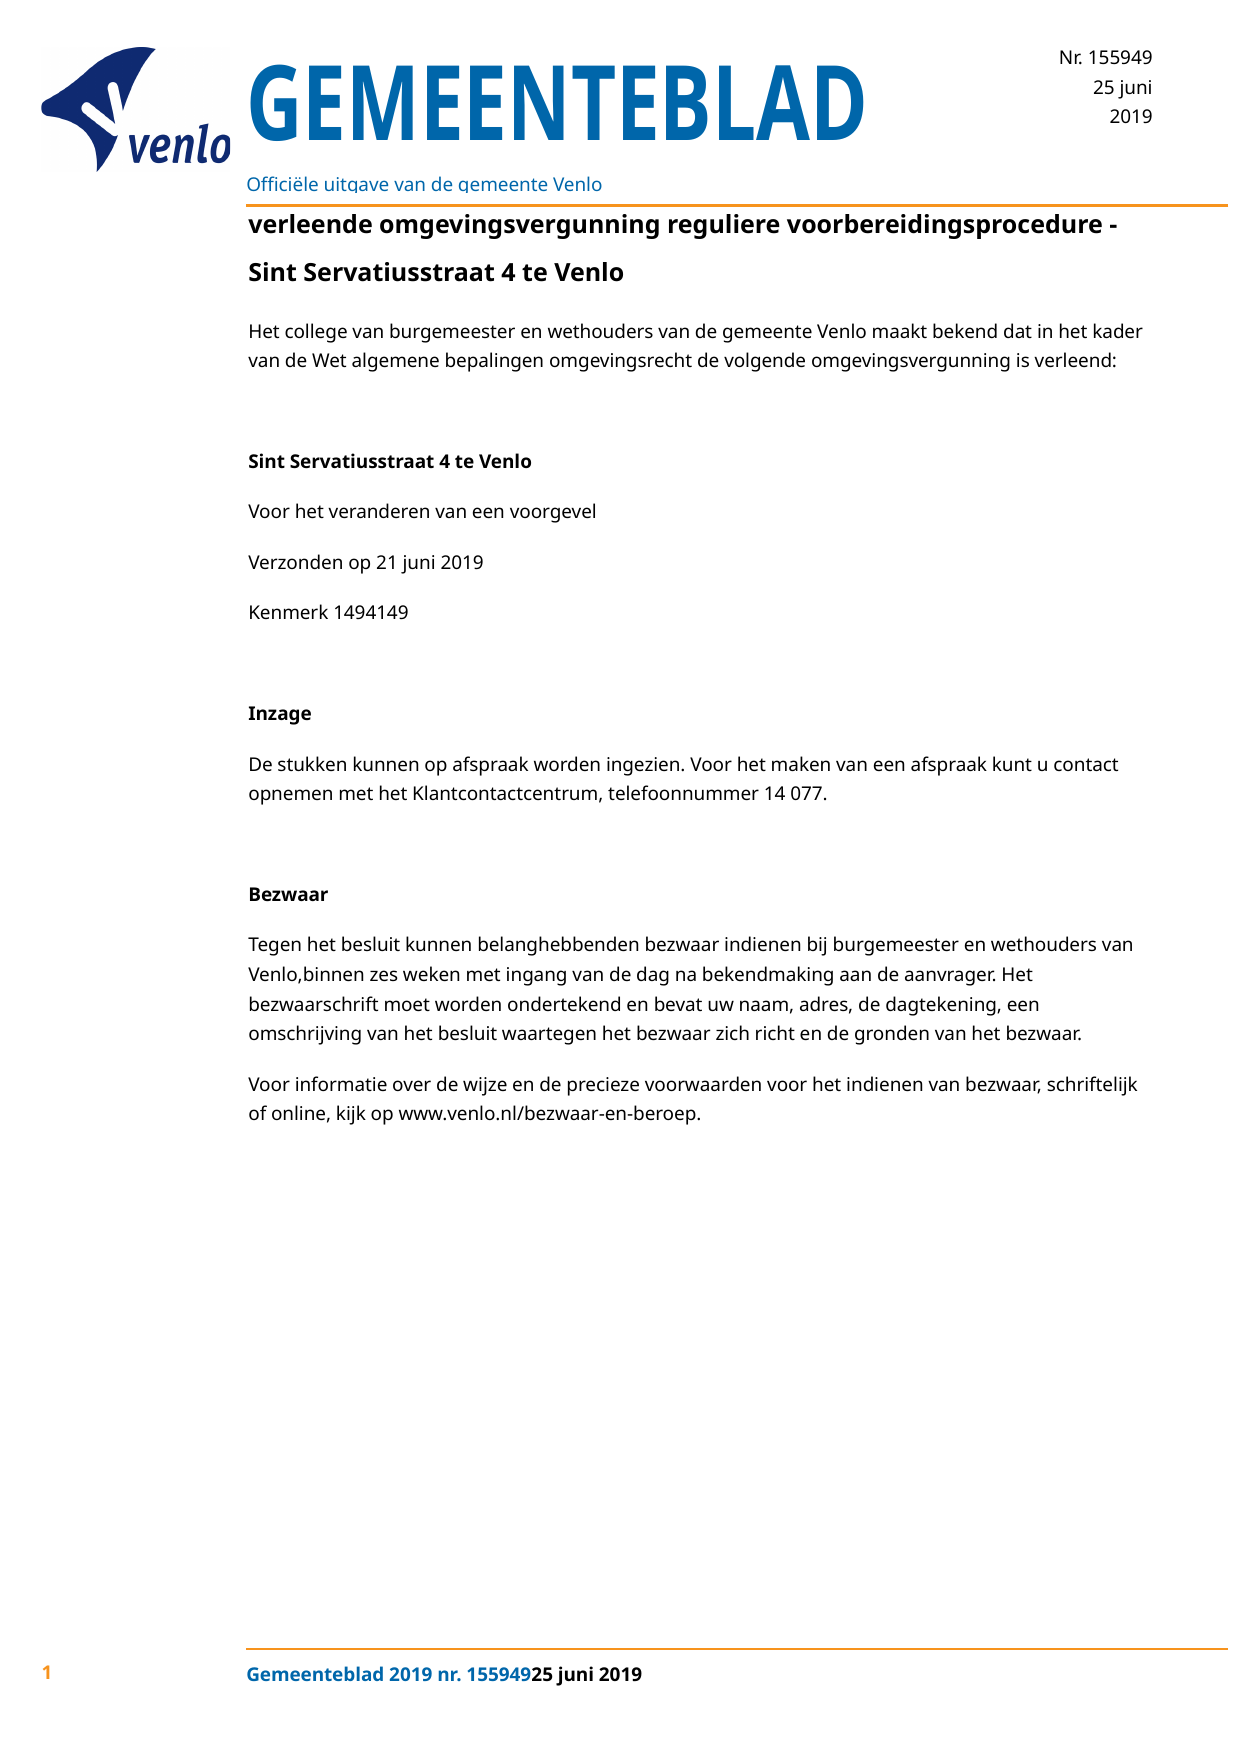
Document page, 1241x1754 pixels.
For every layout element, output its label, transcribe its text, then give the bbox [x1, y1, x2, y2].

text Inzage [248, 700, 1152, 726]
picture [41, 47, 231, 172]
text Tegen het besluit kunnen belanghebbenden bezwaar indienen bij burgemeester en wethouders van Venlo,binnen zes weken met ingang van de dag na bekendmaking aan de aanvrager. Het bezwaarschrift moet worden ondertekend en bevat uw naam, adres, de dagtekening, een omschrijving van het besluit waartegen het bezwaar zich richt en de gronden van het bezwaar. [248, 932, 1152, 1046]
text Voor informatie over de wijze en de precieze voorwaarden voor het indienen van bezwaar, schriftelijk of online, kijk op www.venlo.nl/bezwaar-en-beroep. [248, 1071, 1152, 1126]
text Het college van burgemeester en wethouders van de gemeente Venlo maakt bekend dat in het kader van de Wet algemene bepalingen omgevingsrecht de volgende omgevingsvergunning is verleend: [248, 318, 1152, 373]
text Kenmerk 1494149 [248, 599, 1152, 625]
text Bezwaar [248, 881, 1152, 907]
text De stukken kunnen op afspraak worden ingezien. Voor het maken van een afspraak kunt u contact opnemen met het Klantcontactcentrum, telefoonnummer 14 077. [248, 751, 1152, 806]
text Sint Servatiusstraat 4 te Venlo [248, 448, 1152, 474]
text verleende omgevingsvergunning reguliere voorbereidingsprocedure - Sint Servatiusstraat 4 te Venlo [248, 207, 1152, 288]
text Voor het veranderen van een voorgevel [248, 499, 1152, 524]
text Verzonden op 21 juni 2019 [248, 549, 1152, 575]
